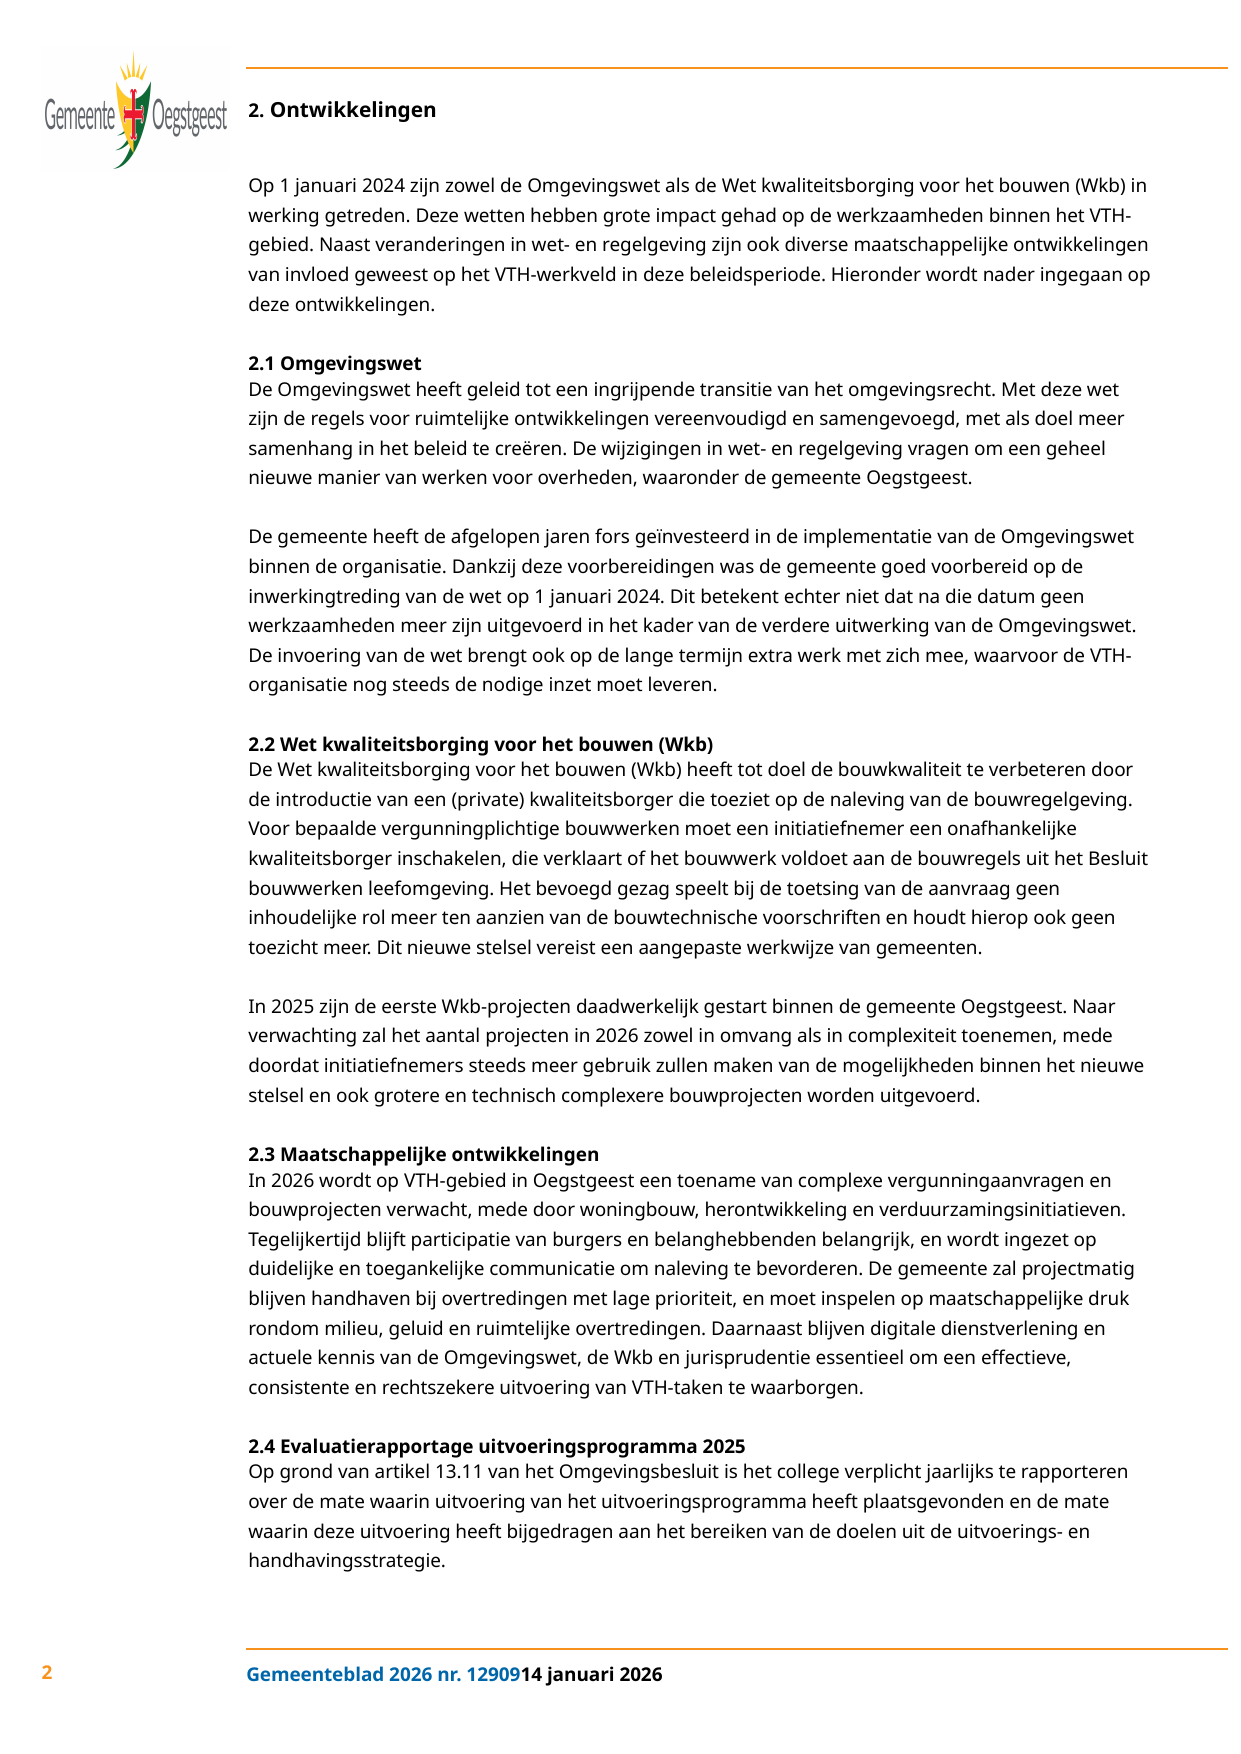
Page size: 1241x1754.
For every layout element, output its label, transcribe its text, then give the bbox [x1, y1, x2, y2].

text Op 1 januari 2024 zijn zowel de Omgevingswet als de Wet kwaliteitsborging voor het bouwen (Wkb) in werking getreden. Deze wetten hebben grote impact gehad op de werkzaamheden binnen het VTH-gebied. Naast veranderingen in wet- en regelgeving zijn ook diverse maatschappelijke ontwikkelingen van invloed geweest op het VTH-werkveld in deze beleidsperiode. Hieronder wordt nader ingegaan op deze ontwikkelingen. [248, 172, 1152, 317]
text De gemeente heeft de afgelopen jaren fors geïnvesteerd in de implementatie van de Omgevingswet binnen de organisatie. Dankzij deze voorbereidingen was de gemeente goed voorbereid op de inwerkingtreding van de wet op 1 januari 2024. Dit betekent echter niet dat na die datum geen werkzaamheden meer zijn uitgevoerd in het kader van de verdere uitwerking van de Omgevingswet. De invoering van de wet brengt ook op de lange termijn extra werk met zich mee, waarvoor de VTH-organisatie nog steeds de nodige inzet moet leveren. [248, 524, 1152, 697]
text 2. Ontwikkelingen [248, 95, 1152, 123]
text 2.2 Wet kwaliteitsborging voor het bouwen (Wkb) [248, 731, 1152, 756]
text In 2026 wordt op VTH-gebied in Oegstgeest een toename van complexe vergunningaanvragen en bouwprojecten verwacht, mede door woningbouw, herontwikkeling en verduurzamingsinitiatieven. Tegelijkertijd blijft participatie van burgers en belanghebbenden belangrijk, en wordt ingezet op duidelijke en toegankelijke communicatie om naleving te bevorderen. De gemeente zal projectmatig blijven handhaven bij overtredingen met lage prioriteit, en moet inspelen op maatschappelijke druk rondom milieu, geluid en ruimtelijke overtredingen. Daarnaast blijven digitale dienstverlening en actuele kennis van de Omgevingswet, de Wkb en jurisprudentie essentieel om een effectieve, consistente en rechtszekere uitvoering van VTH-taken te waarborgen. [248, 1167, 1152, 1399]
text 2.3 Maatschappelijke ontwikkelingen [248, 1141, 1152, 1167]
text De Omgevingswet heeft geleid tot een ingrijpende transitie van het omgevingsrecht. Met deze wet zijn de regels voor ruimtelijke ontwikkelingen vereenvoudigd en samengevoegd, met als doel meer samenhang in het beleid te creëren. De wijzigingen in wet- en regelgeving vragen om een geheel nieuwe manier van werken voor overheden, waaronder de gemeente Oegstgeest. [248, 376, 1152, 490]
text De Wet kwaliteitsborging voor het bouwen (Wkb) heeft tot doel de bouwkwaliteit te verbeteren door de introductie van een (private) kwaliteitsborger die toeziet op de naleving van de bouwregelgeving. Voor bepaalde vergunningplichtige bouwwerken moet een initiatiefnemer een onafhankelijke kwaliteitsborger inschakelen, die verklaart of het bouwwerk voldoet aan de bouwregels uit het Besluit bouwwerken leefomgeving. Het bevoegd gezag speelt bij de toetsing van de aanvraag geen inhoudelijke rol meer ten aanzien van de bouwtechnische voorschriften en houdt hierop ook geen toezicht meer. Dit nieuwe stelsel vereist een aangepaste werkwijze van gemeenten. [248, 756, 1152, 960]
picture [41, 47, 231, 172]
text Op grond van artikel 13.11 van het Omgevingsbesluit is het college verplicht jaarlijks te rapporteren over de mate waarin uitvoering van het uitvoeringsprogramma heeft plaatsgevonden en de mate waarin deze uitvoering heeft bijgedragen aan het bereiken van de doelen uit de uitvoerings- en handhavingsstrategie. [248, 1459, 1152, 1573]
text In 2025 zijn de eerste Wkb-projecten daadwerkelijk gestart binnen de gemeente Oegstgeest. Naar verwachting zal het aantal projecten in 2026 zowel in omvang als in complexiteit toenemen, mede doordat initiatiefnemers steeds meer gebruik zullen maken van de mogelijkheden binnen het nieuwe stelsel en ook grotere en technisch complexere bouwprojecten worden uitgevoerd. [248, 993, 1152, 1108]
text 2.1 Omgevingswet [248, 350, 1152, 376]
text 2.4 Evaluatierapportage uitvoeringsprogramma 2025 [248, 1433, 1152, 1459]
